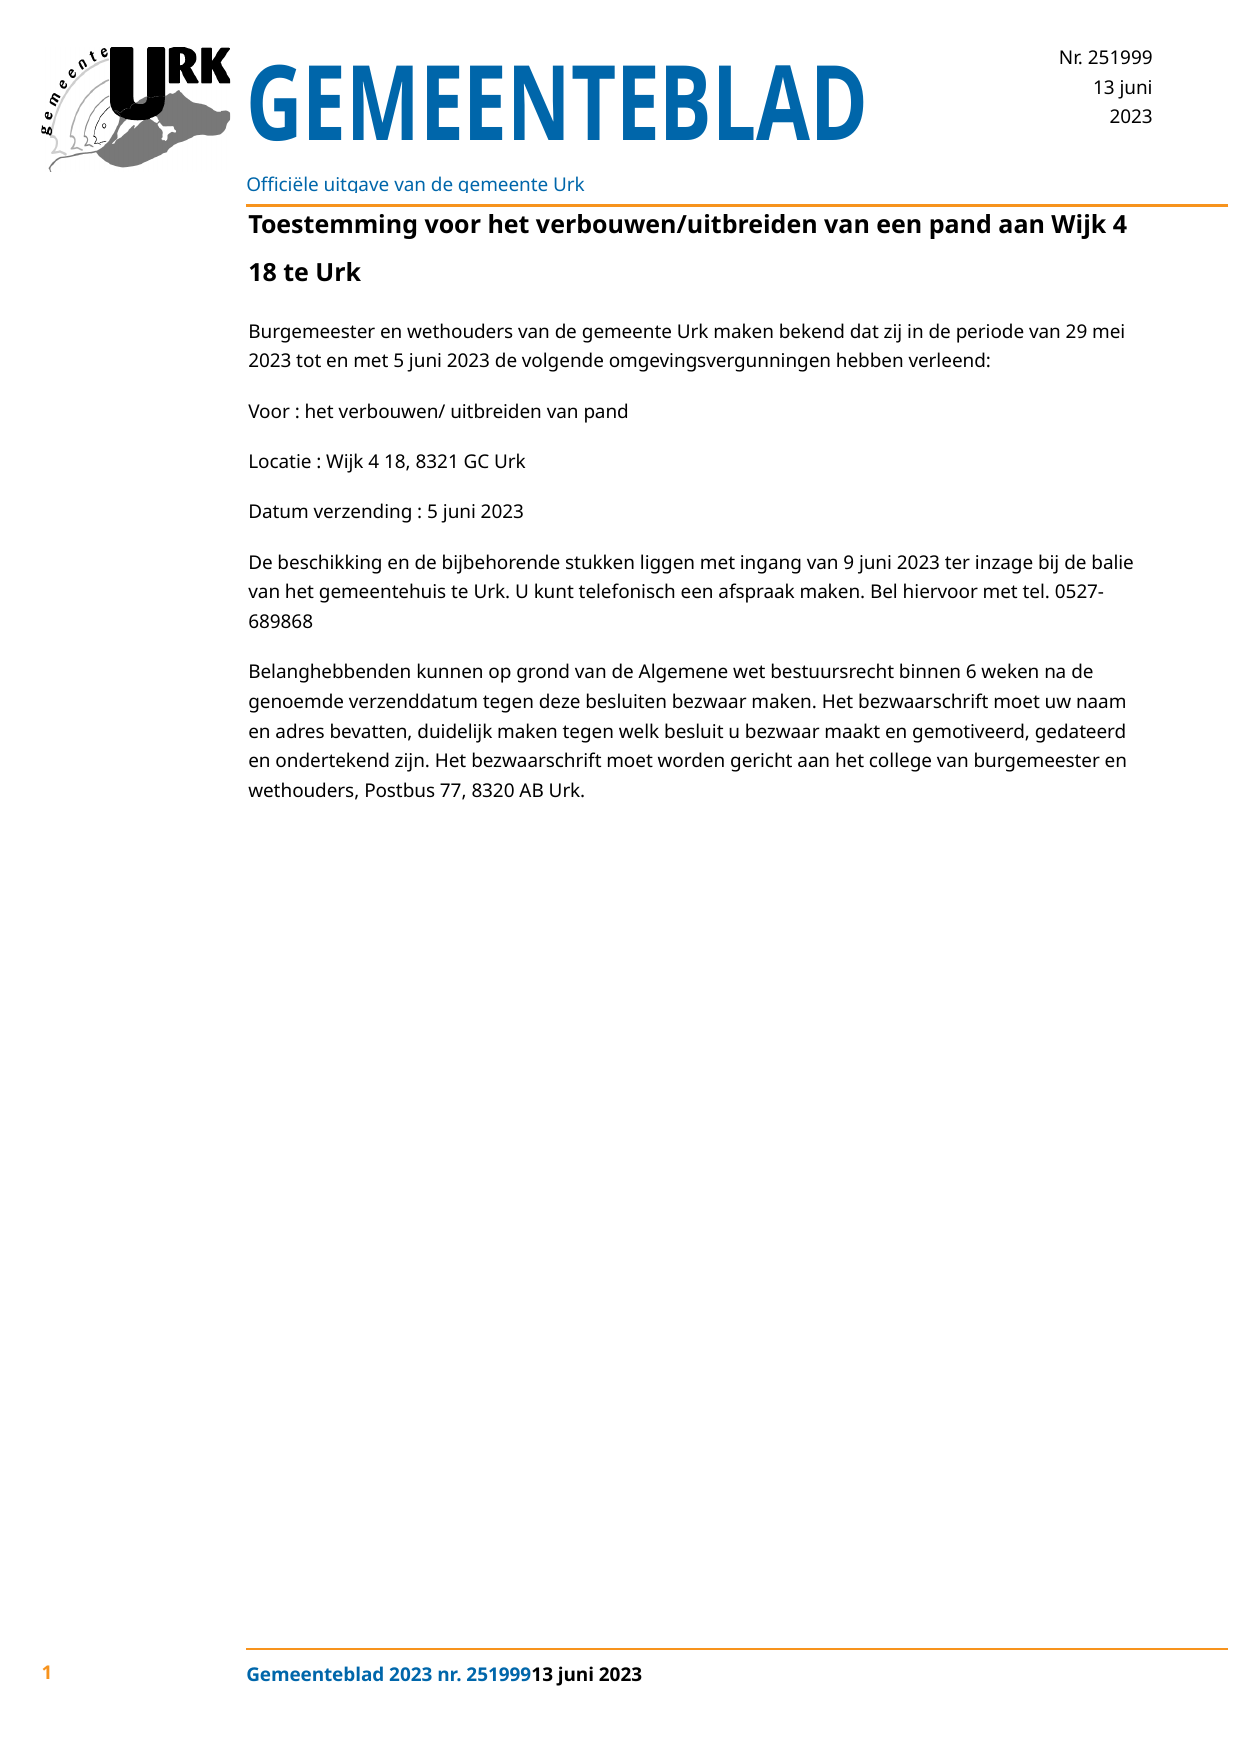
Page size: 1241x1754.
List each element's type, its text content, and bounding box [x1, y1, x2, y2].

text De beschikking en de bijbehorende stukken liggen met ingang van 9 juni 2023 ter inzage bij de balie van het gemeentehuis te Urk. U kunt telefonisch een afspraak maken. Bel hiervoor met tel. 0527-689868 [248, 549, 1152, 634]
text Datum verzending : 5 juni 2023 [248, 499, 1152, 524]
text Voor : het verbouwen/ uitbreiden van pand [248, 398, 1152, 424]
text Burgemeester en wethouders van de gemeente Urk maken bekend dat zij in de periode van 29 mei 2023 tot en met 5 juni 2023 de volgende omgevingsvergunningen hebben verleend: [248, 318, 1152, 373]
text Belanghebbenden kunnen op grond van de Algemene wet bestuursrecht binnen 6 weken na de genoemde verzenddatum tegen deze besluiten bezwaar maken. Het bezwaarschrift moet uw naam en adres bevatten, duidelijk maken tegen welk besluit u bezwaar maakt en gemotiveerd, gedateerd en ondertekend zijn. Het bezwaarschrift moet worden gericht aan het college van burgemeester en wethouders, Postbus 77, 8320 AB Urk. [248, 659, 1152, 803]
text Locatie : Wijk 4 18, 8321 GC Urk [248, 448, 1152, 474]
picture [41, 47, 231, 172]
text Toestemming voor het verbouwen/uitbreiden van een pand aan Wijk 4 18 te Urk [248, 207, 1152, 288]
